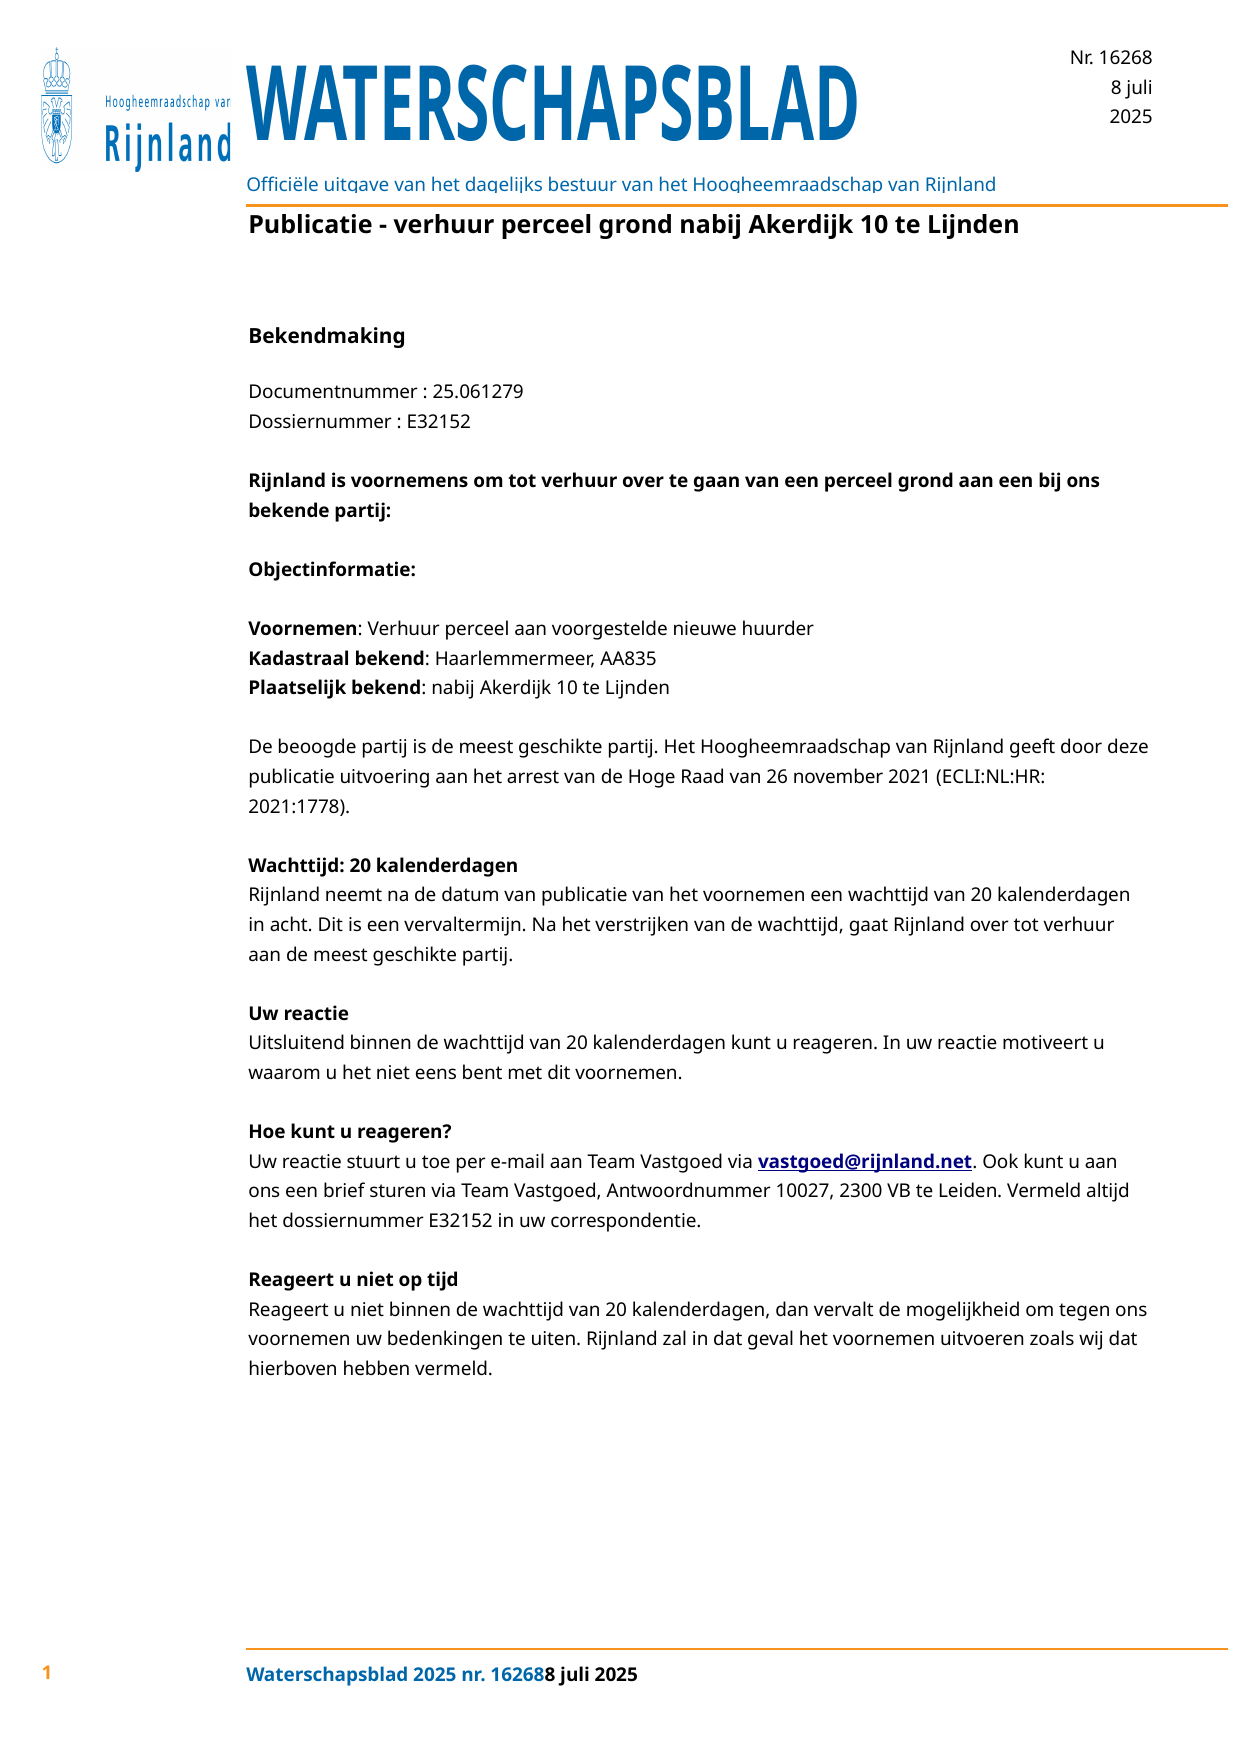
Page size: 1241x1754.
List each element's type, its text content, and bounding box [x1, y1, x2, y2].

text Reageert u niet binnen de wachttijd van 20 kalenderdagen, dan vervalt de mogelijkheid om tegen ons voornemen uw bedenkingen te uiten. Rijnland zal in dat geval het voornemen uitvoeren zoals wij dat hierboven hebben vermeld. [248, 1296, 1152, 1381]
text Plaatselijk bekend: nabij Akerdijk 10 te Lijnden [248, 674, 1152, 700]
text Rijnland is voornemens om tot verhuur over te gaan van een perceel grond aan een bij ons bekende partij: [248, 467, 1152, 523]
text Uw reactie stuurt u toe per e-mail aan Team Vastgoed via vastgoed@rijnland.net. Ook kunt u aan ons een brief sturen via Team Vastgoed, Antwoordnummer 10027, 2300 VB te Leiden. Vermeld altijd het dossiernummer E32152 in uw correspondentie. [248, 1148, 1152, 1233]
text De beoogde partij is de meest geschikte partij. Het Hoogheemraadschap van Rijnland geeft door deze publicatie uitvoering aan het arrest van de Hoge Raad van 26 november 2021 (ECLI:NL:HR: 2021:1778). [248, 734, 1152, 819]
text Uitsluitend binnen de wachttijd van 20 kalenderdagen kunt u reageren. In uw reactie motiveert u waarom u het niet eens bent met dit voornemen. [248, 1029, 1152, 1085]
text Rijnland neemt na de datum van publicatie van het voornemen een wachttijd van 20 kalenderdagen in acht. Dit is een vervaltermijn. Na het verstrijken van de wachttijd, gaat Rijnland over tot verhuur aan de meest geschikte partij. [248, 882, 1152, 967]
text Kadastraal bekend: Haarlemmermeer, AA835 [248, 645, 1152, 671]
text Bekendmaking [248, 321, 1152, 349]
text Voornemen: Verhuur perceel aan voorgestelde nieuwe huurder [248, 615, 1152, 641]
text Dossiernummer : E32152 [248, 408, 1152, 434]
text Documentnummer : 25.061279 [248, 379, 1152, 404]
picture [41, 47, 231, 172]
text Wachttijd: 20 kalenderdagen [248, 852, 1152, 878]
text Hoe kunt u reageren? [248, 1118, 1152, 1144]
text Reageert u niet op tijd [248, 1266, 1152, 1292]
text Objectinformatie: [248, 556, 1152, 582]
text Publicatie - verhuur perceel grond nabij Akerdijk 10 te Lijnden [248, 207, 1152, 241]
text Uw reactie [248, 1000, 1152, 1026]
